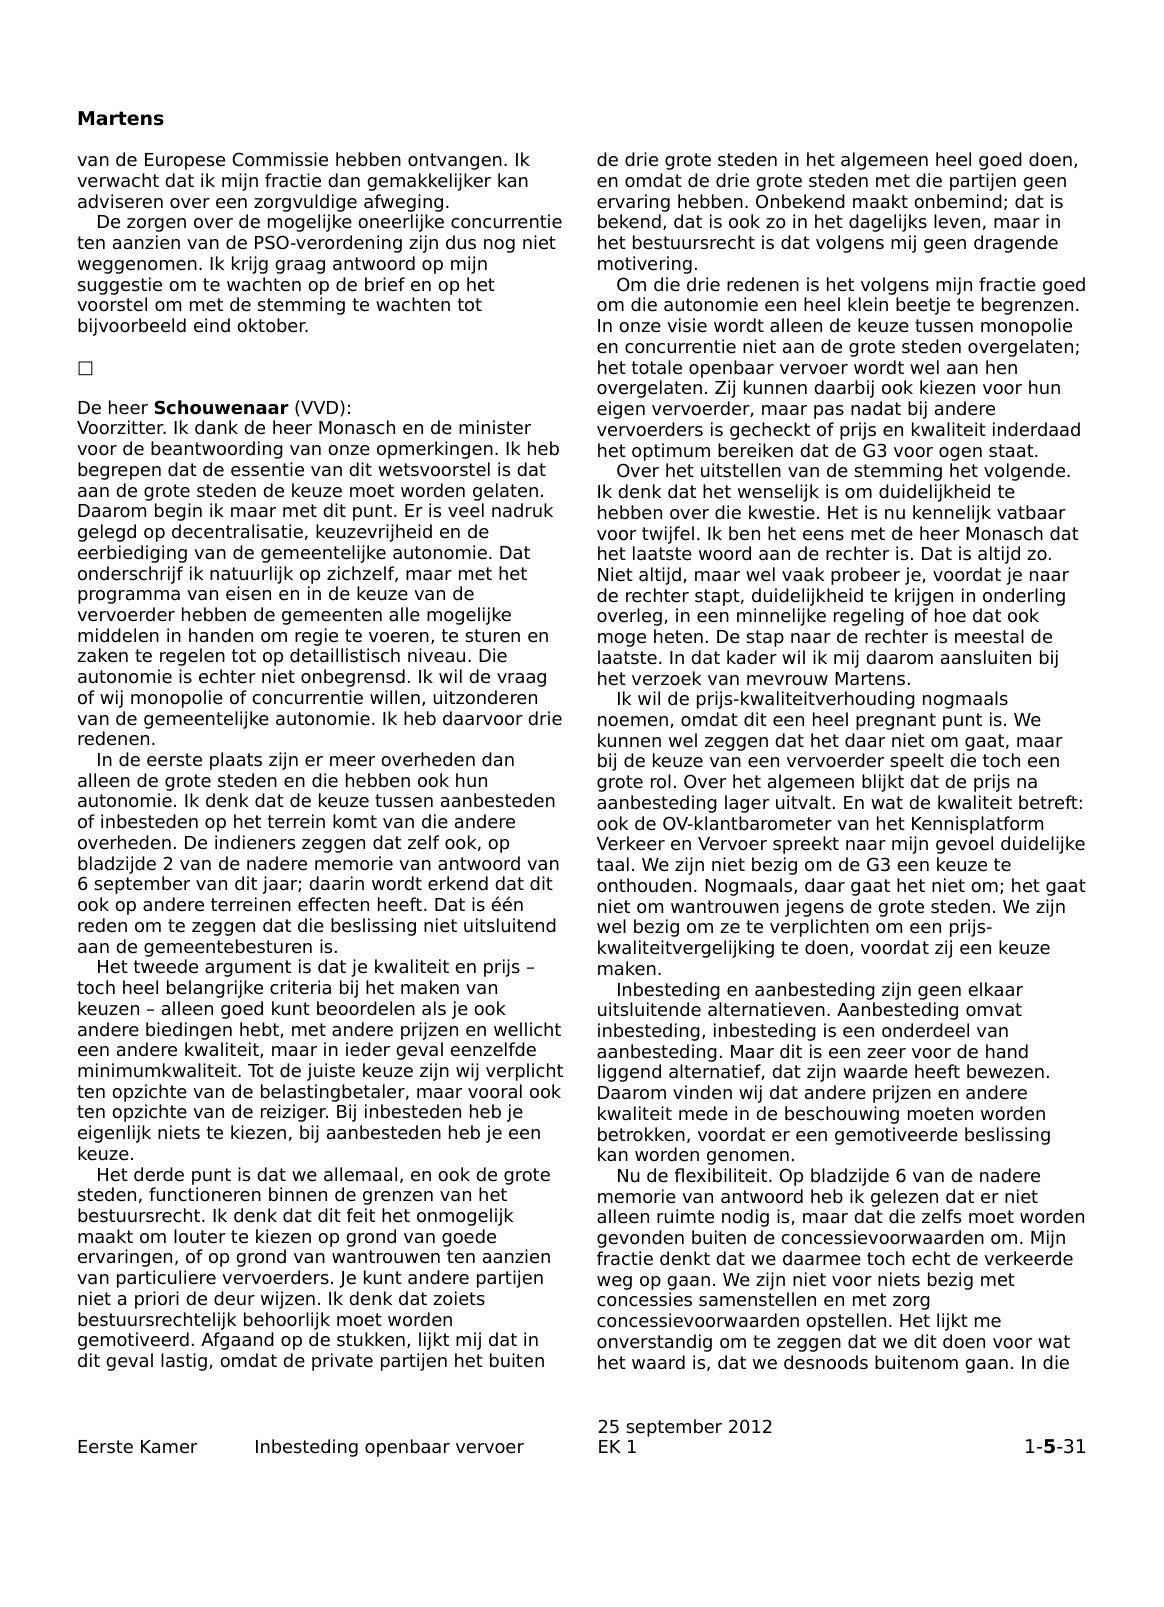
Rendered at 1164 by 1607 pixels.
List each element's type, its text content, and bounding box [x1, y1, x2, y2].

text Nu de flexibiliteit. Op bladzijde 6 van de nadere memorie van antwoord heb ik gelezen dat er niet alleen ruimte nodig is, maar dat die zelfs moet worden gevonden buiten de concessievoorwaarden om. Mijn fractie denkt dat we daarmee toch echt de verkeerde weg op gaan. We zijn niet voor niets bezig met concessies samenstellen en met zorg concessievoorwaarden opstellen. Het lijkt me onverstandig om te zeggen dat we dit doen voor wat het waard is, dat we desnoods buitenom gaan. In die [596, 1166, 1087, 1373]
text □ [77, 357, 567, 377]
text Voorzitter. Ik dank de heer Monasch en de minister voor de beantwoording van onze opmerkingen. Ik heb begrepen dat de essentie van dit wetsvoorstel is dat aan de grote steden de keuze moet worden gelaten. Daarom begin ik maar met dit punt. Er is veel nadruk gelegd op decentralisatie, keuzevrijheid en de eerbiediging van de gemeentelijke autonomie. Dat onderschrijf ik natuurlijk op zichzelf, maar met het programma van eisen en in de keuze van de vervoerder hebben de gemeenten alle mogelijke middelen in handen om regie te voeren, te sturen en zaken te regelen tot op detaillistisch niveau. Die autonomie is echter niet onbegrensd. Ik wil de vraag of wij monopolie of concurrentie willen, uitzonderen van de gemeentelijke autonomie. Ik heb daarvoor drie redenen. [77, 418, 567, 750]
text De zorgen over de mogelijke oneerlijke concurrentie ten aanzien van de PSO-verordening zijn dus nog niet weggenomen. Ik krijg graag antwoord op mijn suggestie om te wachten op de brief en op het voorstel om met de stemming te wachten tot bijvoorbeeld eind oktober. [77, 212, 567, 337]
text Om die drie redenen is het volgens mijn fractie goed om die autonomie een heel klein beetje te begrenzen. In onze visie wordt alleen de keuze tussen monopolie en concurrentie niet aan de grote steden overgelaten; het totale openbaar vervoer wordt wel aan hen overgelaten. Zij kunnen daarbij ook kiezen voor hun eigen vervoerder, maar pas nadat bij andere vervoerders is gecheckt of prijs en kwaliteit inderdaad het optimum bereiken dat de G3 voor ogen staat. [596, 274, 1087, 461]
text de drie grote steden in het algemeen heel goed doen, en omdat de drie grote steden met die partijen geen ervaring hebben. Onbekend maakt onbemind; dat is bekend, dat is ook zo in het dagelijks leven, maar in het bestuursrecht is dat volgens mij geen dragende motivering. [596, 150, 1087, 274]
text Het tweede argument is dat je kwaliteit en prijs – toch heel belangrijke criteria bij het maken van keuzen – alleen goed kunt beoordelen als je ook andere biedingen hebt, met andere prijzen en wellicht een andere kwaliteit, maar in ieder geval eenzelfde minimumkwaliteit. Tot de juiste keuze zijn wij verplicht ten opzichte van de belastingbetaler, maar vooral ook ten opzichte van de reiziger. Bij inbesteden heb je eigenlijk niets te kiezen, bij aanbesteden heb je een keuze. [77, 957, 567, 1164]
text In de eerste plaats zijn er meer overheden dan alleen de grote steden en die hebben ook hun autonomie. Ik denk dat de keuze tussen aanbesteden of inbesteden op het terrein komt van die andere overheden. De indieners zeggen dat zelf ook, op bladzijde 2 van de nadere memorie van antwoord van 6 september van dit jaar; daarin wordt erkend dat dit ook op andere terreinen effecten heeft. Dat is één reden om te zeggen dat die beslissing niet uitsluitend aan de gemeentebesturen is. [77, 750, 567, 957]
text van de Europese Commissie hebben ontvangen. Ik verwacht dat ik mijn fractie dan gemakkelijker kan adviseren over een zorgvuldige afweging. [77, 150, 567, 212]
text Ik wil de prijs-kwaliteitverhouding nogmaals noemen, omdat dit een heel pregnant punt is. We kunnen wel zeggen dat het daar niet om gaat, maar bij de keuze van een vervoerder speelt die toch een grote rol. Over het algemeen blijkt dat de prijs na aanbesteding lager uitvalt. En wat de kwaliteit betreft: ook de OV-klantbarometer van het Kennisplatform Verkeer en Vervoer spreekt naar mijn gevoel duidelijke taal. We zijn niet bezig om de G3 een keuze te onthouden. Nogmaals, daar gaat het niet om; het gaat niet om wantrouwen jegens de grote steden. We zijn wel bezig om ze te verplichten om een prijs-kwaliteitvergelijking te doen, voordat zij een keuze maken. [596, 689, 1087, 979]
text Inbesteding en aanbesteding zijn geen elkaar uitsluitende alternatieven. Aanbesteding omvat inbesteding, inbesteding is een onderdeel van aanbesteding. Maar dit is een zeer voor de hand liggend alternatief, dat zijn waarde heeft bewezen. Daarom vinden wij dat andere prijzen en andere kwaliteit mede in de beschouwing moeten worden betrokken, voordat er een gemotiveerde beslissing kan worden genomen. [596, 979, 1087, 1166]
text Het derde punt is dat we allemaal, en ook de grote steden, functioneren binnen de grenzen van het bestuursrecht. Ik denk dat dit feit het onmogelijk maakt om louter te kiezen op grond van goede ervaringen, of op grond van wantrouwen ten aanzien van particuliere vervoerders. Je kunt andere partijen niet a priori de deur wijzen. Ik denk dat zoiets bestuursrechtelijk behoorlijk moet worden gemotiveerd. Afgaand op de stukken, lijkt mij dat in dit geval lastig, omdat de private partijen het buiten [77, 1164, 567, 1372]
text De heer Schouwenaar (VVD): [77, 397, 567, 418]
text Over het uitstellen van de stemming het volgende. Ik denk dat het wenselijk is om duidelijkheid te hebben over die kwestie. Het is nu kennelijk vatbaar voor twijfel. Ik ben het eens met de heer Monasch dat het laatste woord aan de rechter is. Dat is altijd zo. Niet altijd, maar wel vaak probeer je, voordat je naar de rechter stapt, duidelijkheid te krijgen in onderling overleg, in een minnelijke regeling of hoe dat ook moge heten. De stap naar de rechter is meestal de laatste. In dat kader wil ik mij daarom aansluiten bij het verzoek van mevrouw Martens. [596, 461, 1087, 689]
